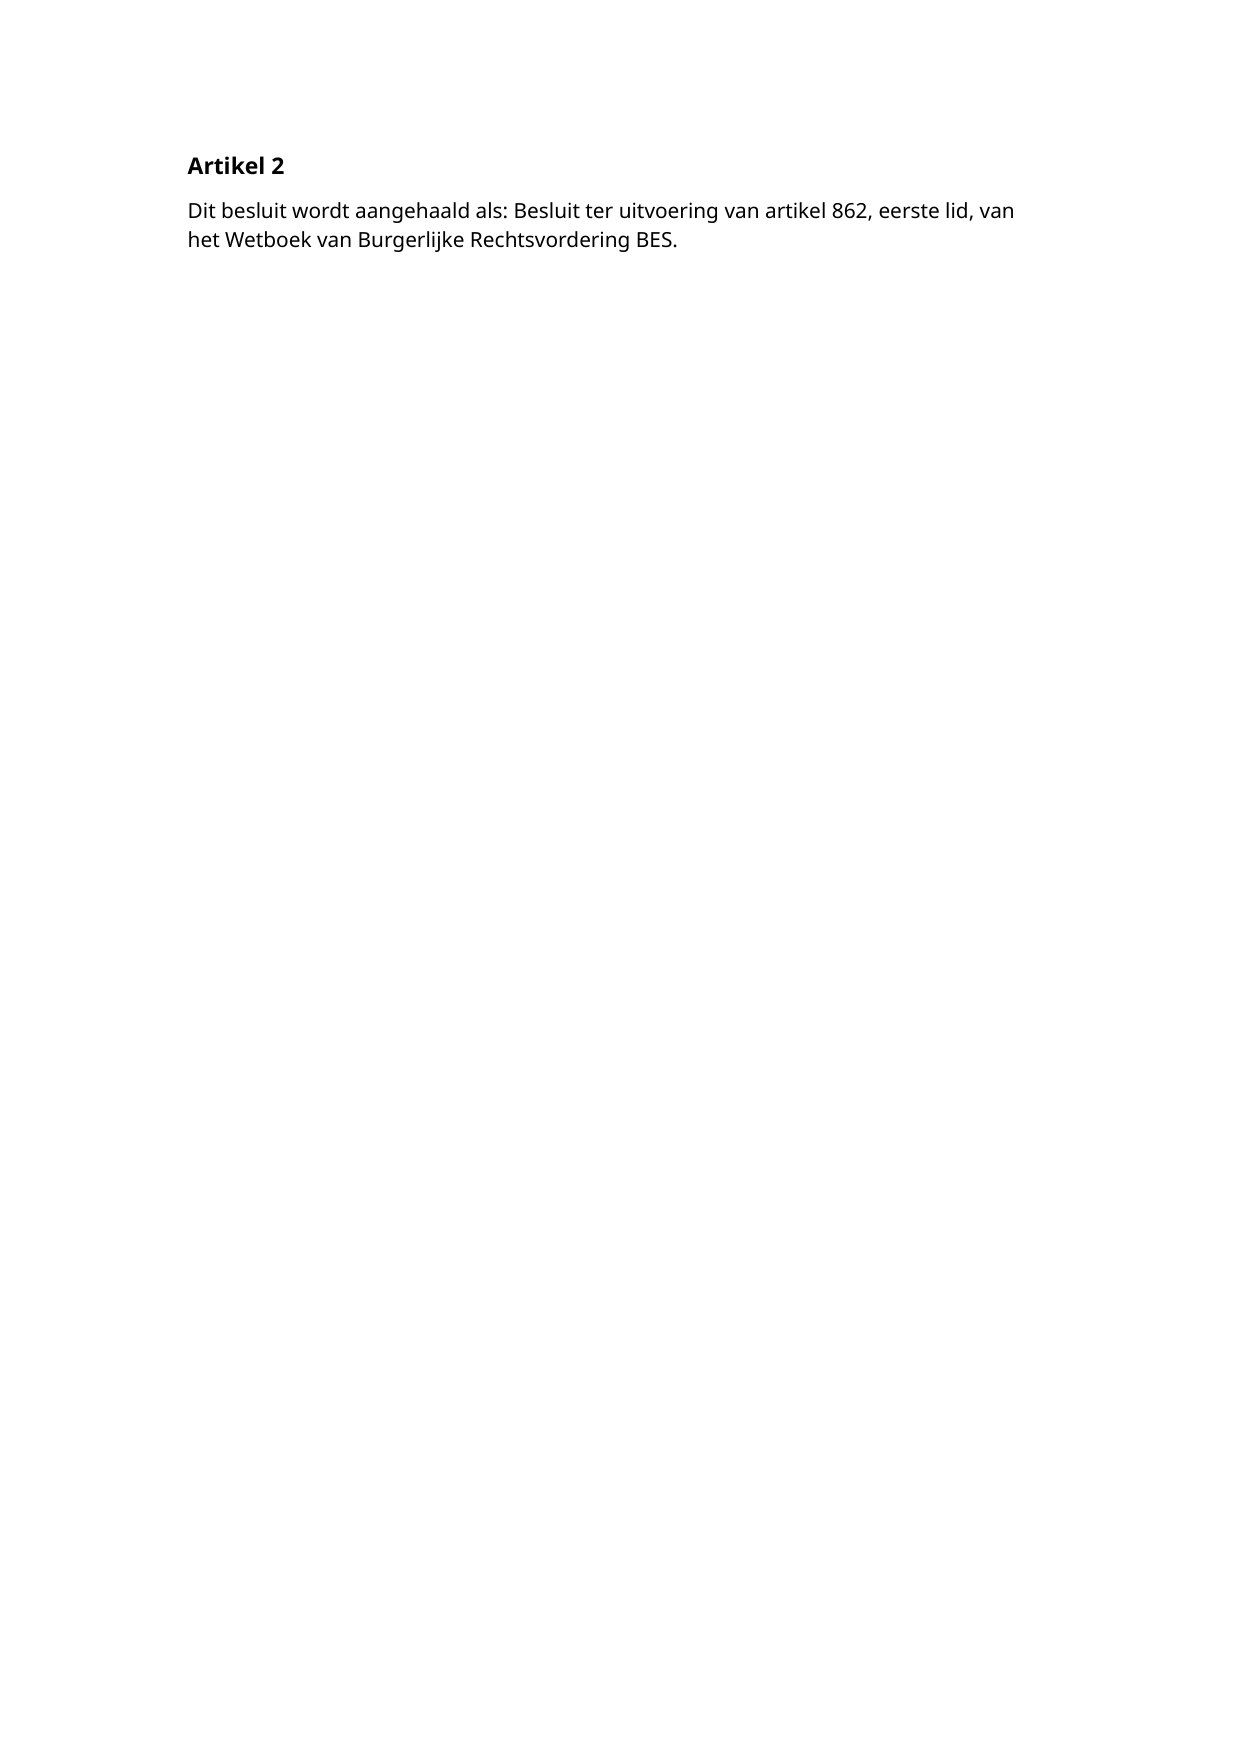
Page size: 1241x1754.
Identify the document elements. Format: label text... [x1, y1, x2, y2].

text Dit besluit wordt aangehaald als: Besluit ter uitvoering van artikel 862, eerste lid, van het Wetboek van Burgerlijke Rechtsvordering BES. [187, 196, 1053, 253]
subtitle Artikel 2 [187, 150, 1053, 181]
